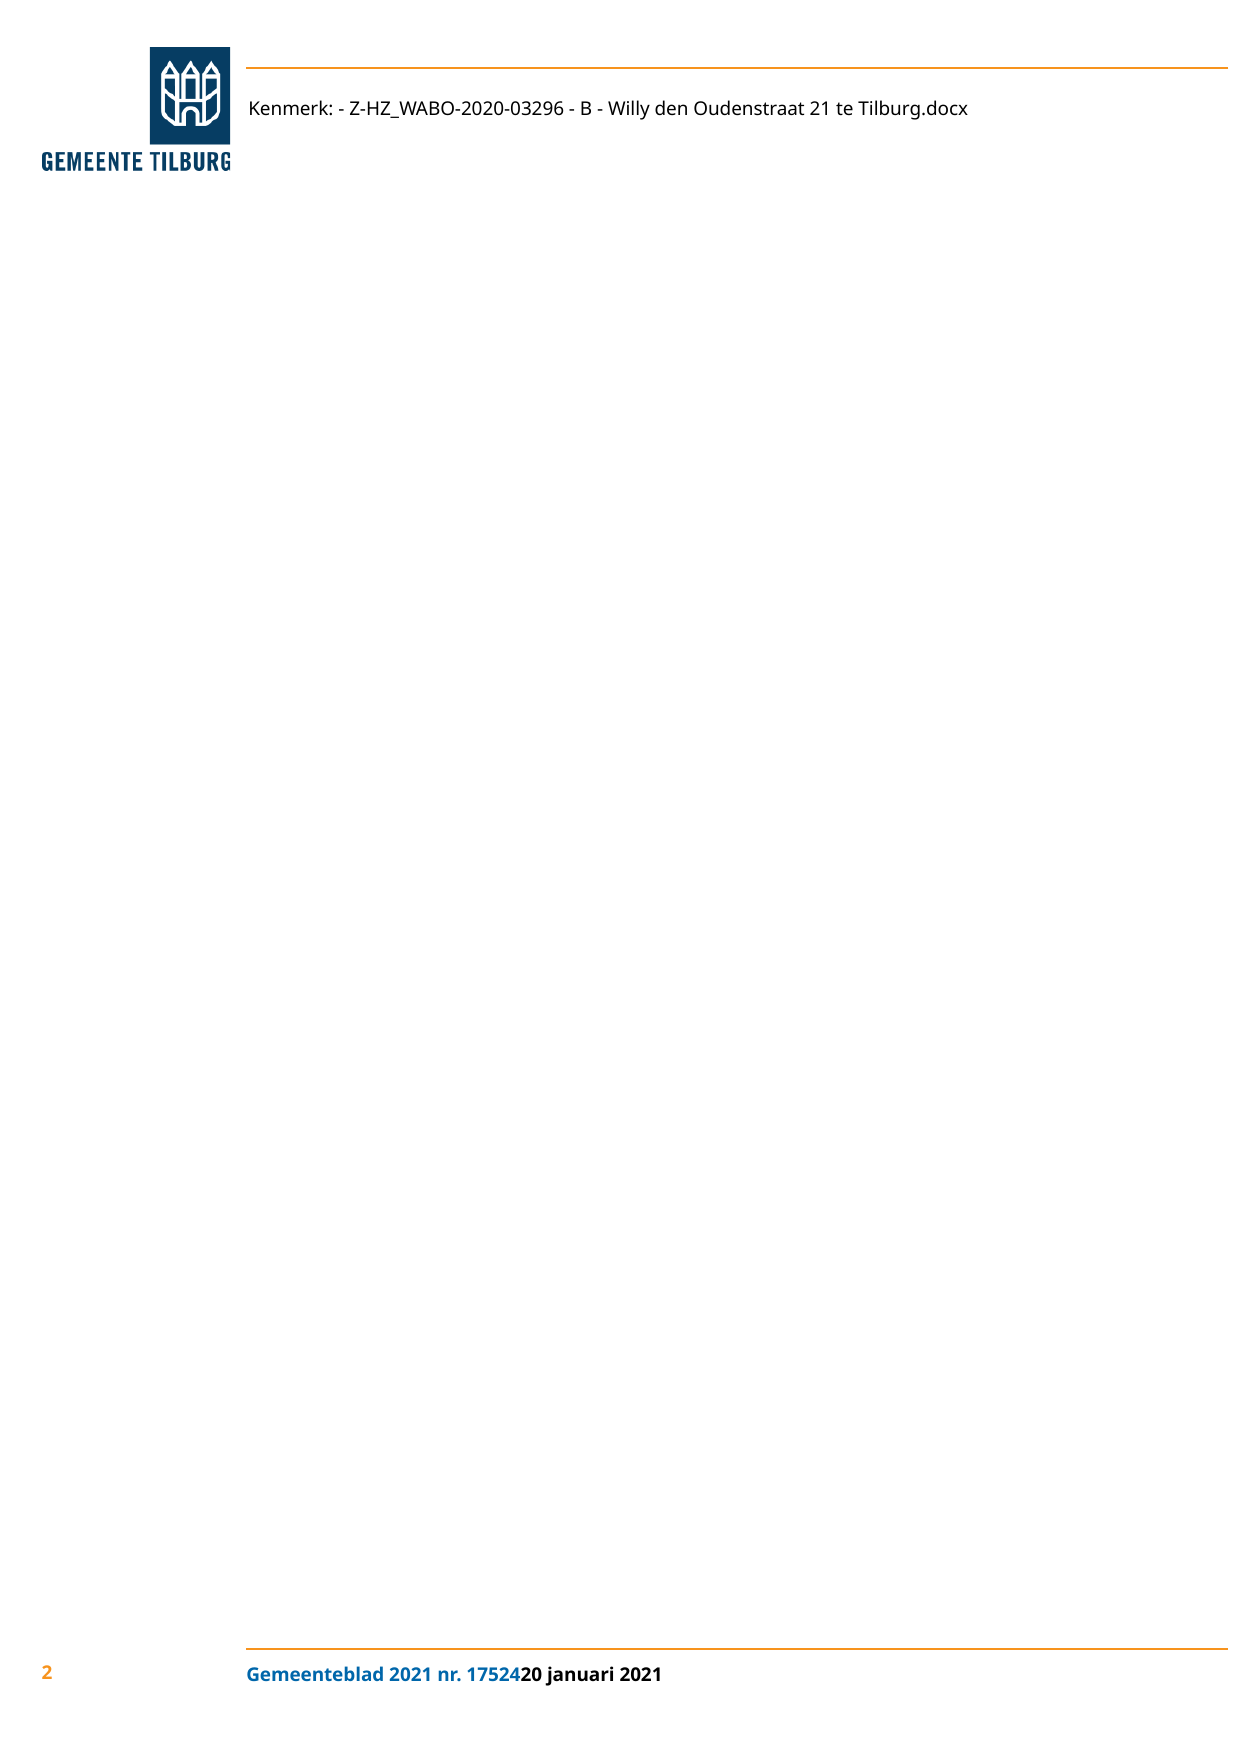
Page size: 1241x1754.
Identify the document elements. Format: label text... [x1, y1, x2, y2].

picture [41, 47, 231, 172]
text Kenmerk: - Z-HZ_WABO-2020-03296 - B - Willy den Oudenstraat 21 te Tilburg.docx [248, 95, 1152, 121]
